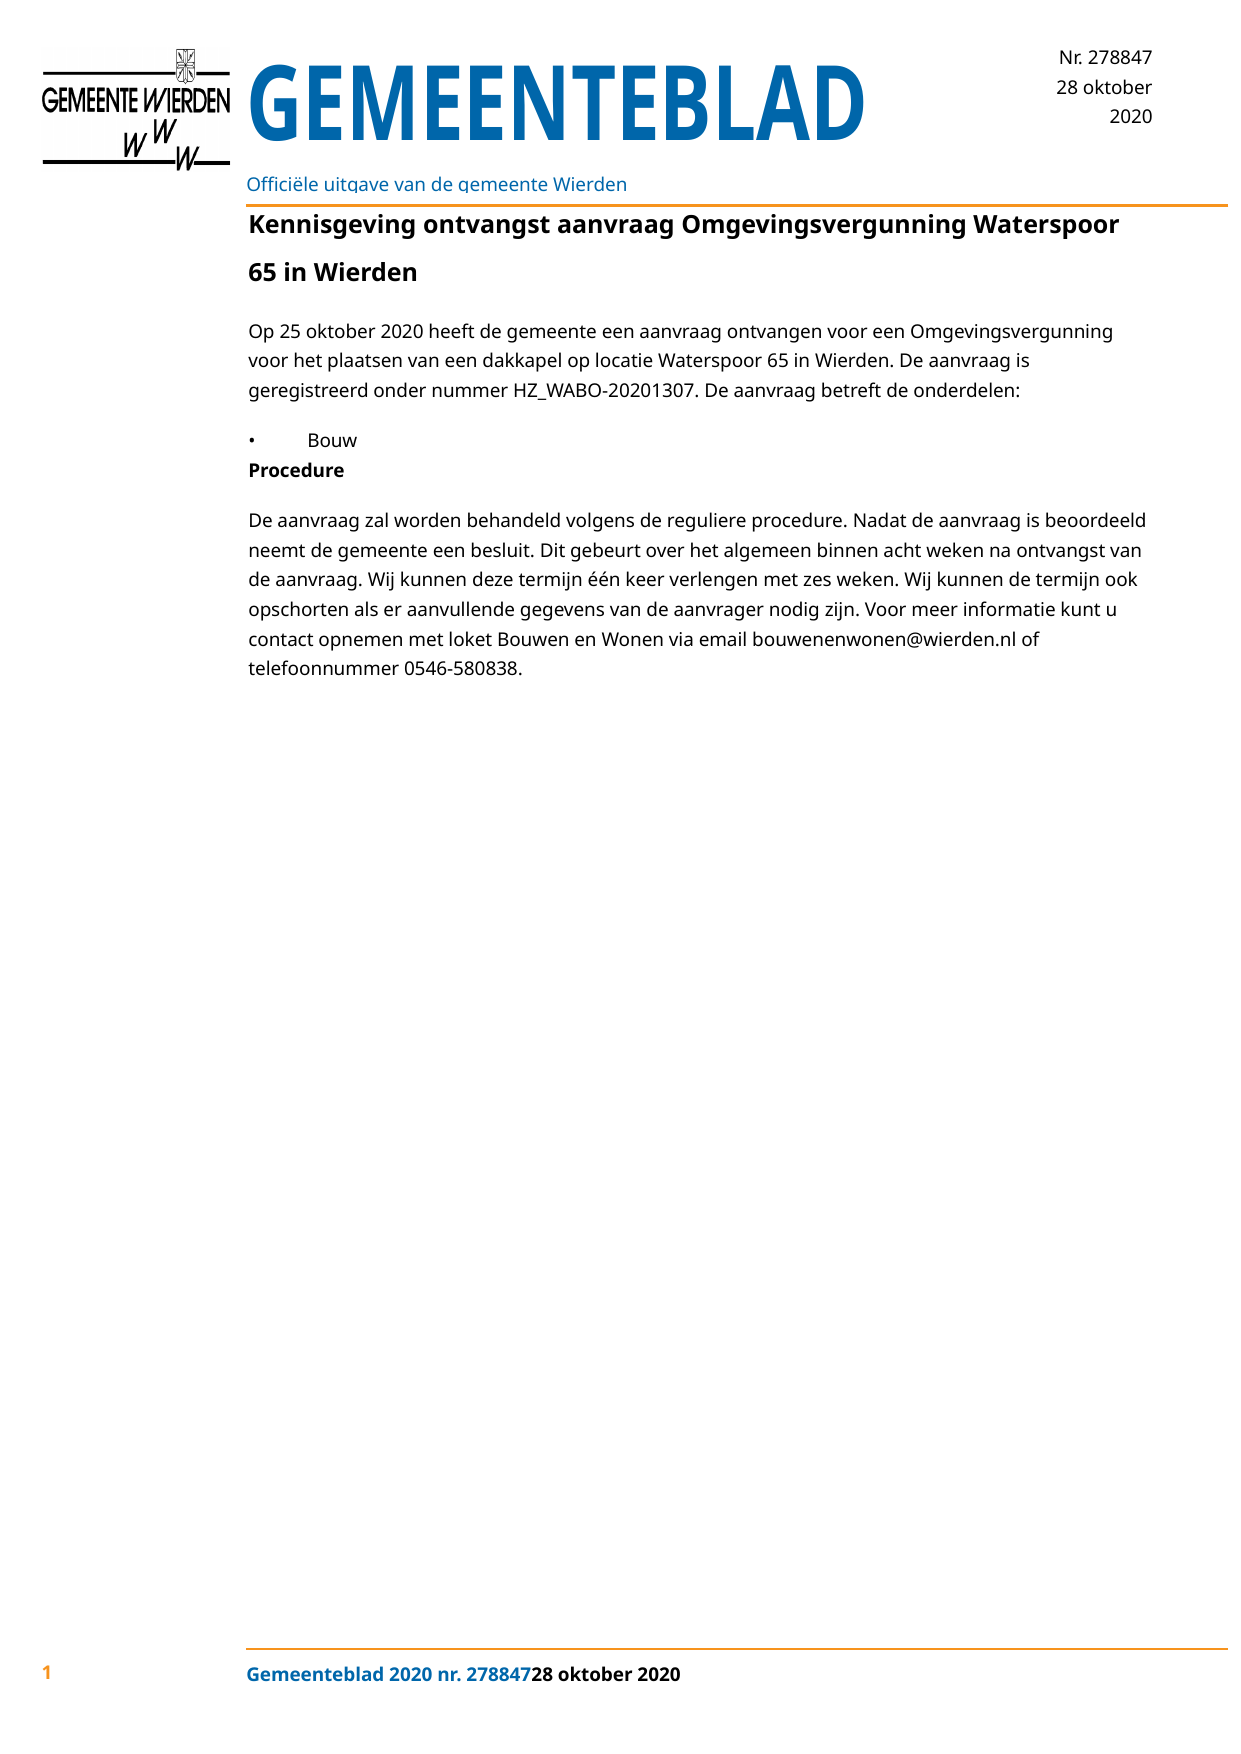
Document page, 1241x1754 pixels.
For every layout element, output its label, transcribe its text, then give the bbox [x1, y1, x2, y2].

text Kennisgeving ontvangst aanvraag Omgevingsvergunning Waterspoor 65 in Wierden [248, 207, 1152, 288]
text De aanvraag zal worden behandeld volgens de reguliere procedure. Nadat de aanvraag is beoordeeld neemt de gemeente een besluit. Dit gebeurt over het algemeen binnen acht weken na ontvangst van de aanvraag. Wij kunnen deze termijn één keer verlengen met zes weken. Wij kunnen de termijn ook opschorten als er aanvullende gegevens van de aanvrager nodig zijn. Voor meer informatie kunt u contact opnemen met loket Bouwen en Wonen via email bouwenenwonen@wierden.nl of telefoonnummer 0546-580838. [248, 507, 1152, 681]
text Procedure [248, 457, 1152, 483]
list Bouw [248, 427, 1152, 453]
text Op 25 oktober 2020 heeft de gemeente een aanvraag ontvangen voor een Omgevingsvergunning voor het plaatsen van een dakkapel op locatie Waterspoor 65 in Wierden. De aanvraag is geregistreerd onder nummer HZ_WABO-20201307. De aanvraag betreft de onderdelen: [248, 318, 1152, 403]
picture [41, 47, 231, 172]
